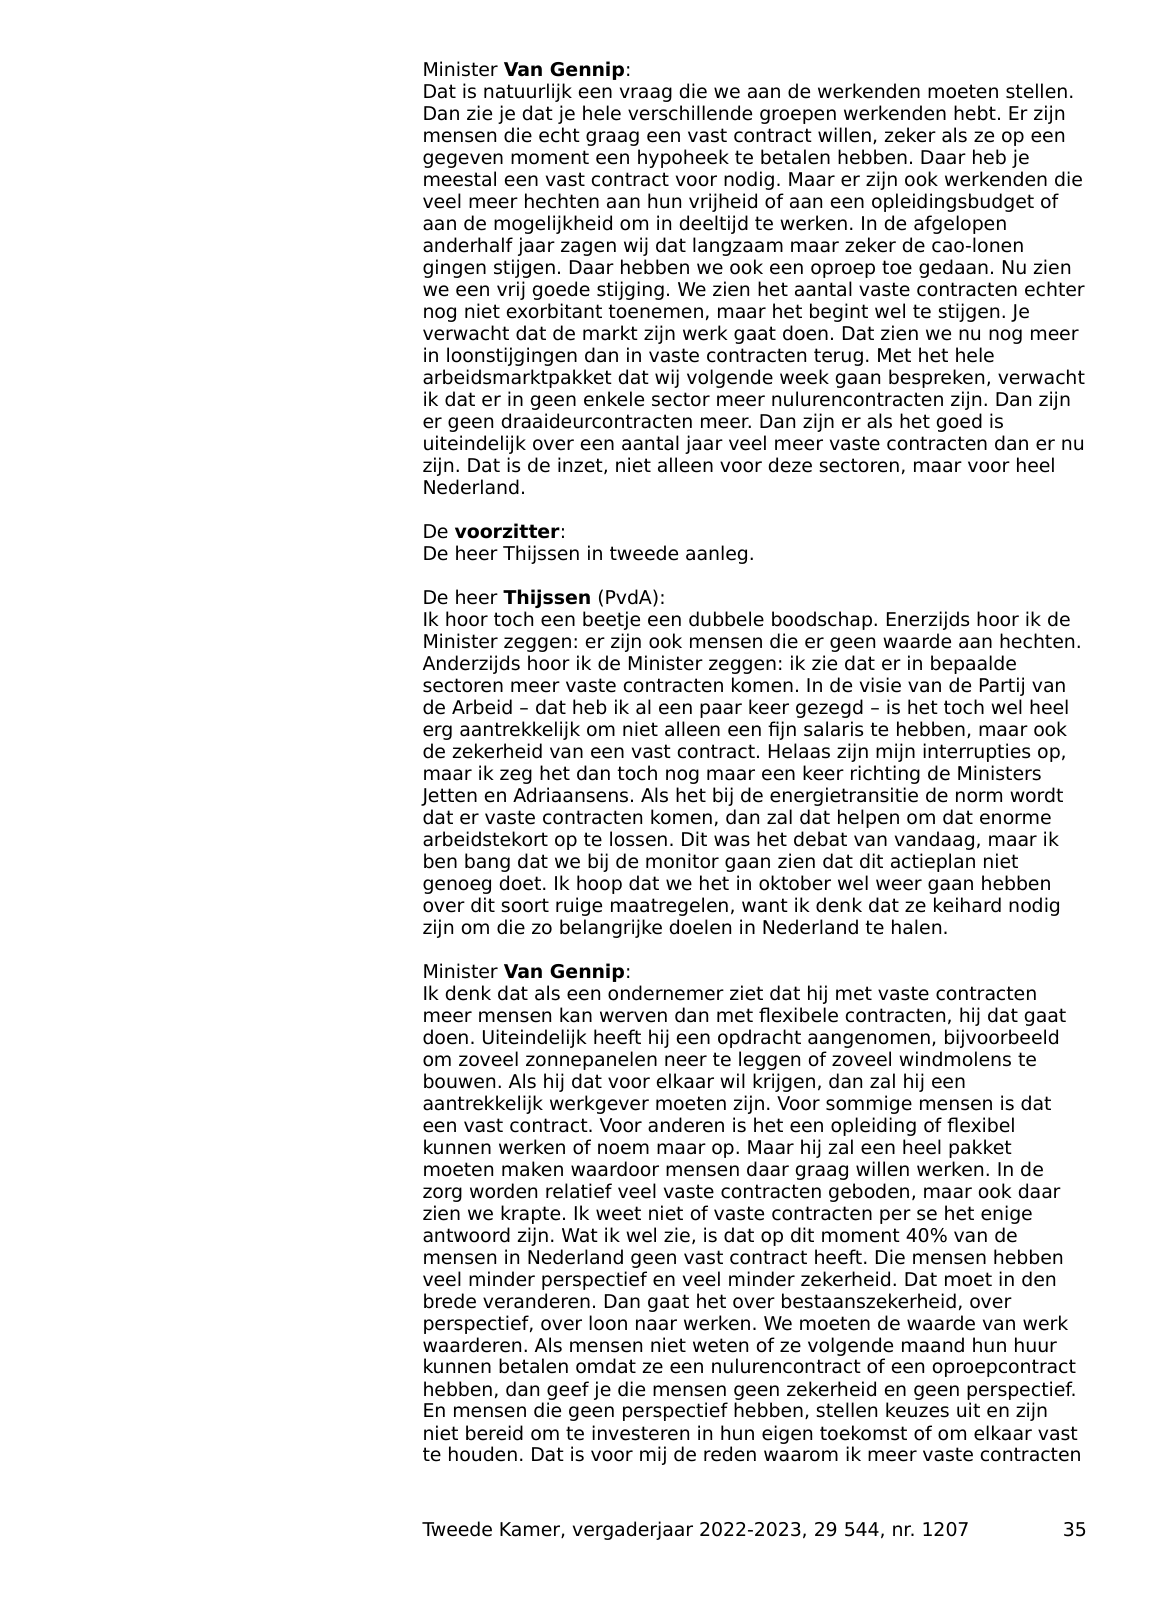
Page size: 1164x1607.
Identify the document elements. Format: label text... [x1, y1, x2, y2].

text De heer Thijssen in tweede aanleg. [422, 543, 1087, 565]
text Dat is natuurlijk een vraag die we aan de werkenden moeten stellen. Dan zie je dat je hele verschillende groepen werkenden hebt. Er zijn mensen die echt graag een vast contract willen, zeker als ze op een gegeven moment een hypoheek te betalen hebben. Daar heb je meestal een vast contract voor nodig. Maar er zijn ook werkenden die veel meer hechten aan hun vrijheid of aan een opleidingsbudget of aan de mogelijkheid om in deeltijd te werken. In de afgelopen anderhalf jaar zagen wij dat langzaam maar zeker de cao-lonen gingen stijgen. Daar hebben we ook een oproep toe gedaan. Nu zien we een vrij goede stijging. We zien het aantal vaste contracten echter nog niet exorbitant toenemen, maar het begint wel te stijgen. Je verwacht dat de markt zijn werk gaat doen. Dat zien we nu nog meer in loonstijgingen dan in vaste contracten terug. Met het hele arbeidsmarktpakket dat wij volgende week gaan bespreken, verwacht ik dat er in geen enkele sector meer nulurencontracten zijn. Dan zijn er geen draaideurcontracten meer. Dan zijn er als het goed is uiteindelijk over een aantal jaar veel meer vaste contracten dan er nu zijn. Dat is de inzet, niet alleen voor deze sectoren, maar voor heel Nederland. [422, 81, 1087, 499]
text Minister Van Gennip: [422, 961, 1087, 983]
text De voorzitter: [422, 521, 1087, 543]
text Minister Van Gennip: [422, 59, 1087, 81]
text Ik denk dat als een ondernemer ziet dat hij met vaste contracten meer mensen kan werven dan met flexibele contracten, hij dat gaat doen. Uiteindelijk heeft hij een opdracht aangenomen, bijvoorbeeld om zoveel zonnepanelen neer te leggen of zoveel windmolens te bouwen. Als hij dat voor elkaar wil krijgen, dan zal hij een aantrekkelijk werkgever moeten zijn. Voor sommige mensen is dat een vast contract. Voor anderen is het een opleiding of flexibel kunnen werken of noem maar op. Maar hij zal een heel pakket moeten maken waardoor mensen daar graag willen werken. In de zorg worden relatief veel vaste contracten geboden, maar ook daar zien we krapte. Ik weet niet of vaste contracten per se het enige antwoord zijn. Wat ik wel zie, is dat op dit moment 40% van de mensen in Nederland geen vast contract heeft. Die mensen hebben veel minder perspectief en veel minder zekerheid. Dat moet in den brede veranderen. Dan gaat het over bestaanszekerheid, over perspectief, over loon naar werken. We moeten de waarde van werk waarderen. Als mensen niet weten of ze volgende maand hun huur kunnen betalen omdat ze een nulurencontract of een oproepcontract hebben, dan geef je die mensen geen zekerheid en geen perspectief. En mensen die geen perspectief hebben, stellen keuzes uit en zijn niet bereid om te investeren in hun eigen toekomst of om elkaar vast te houden. Dat is voor mij de reden waarom ik meer vaste contracten [422, 983, 1087, 1466]
text De heer Thijssen (PvdA): [422, 587, 1087, 609]
text Ik hoor toch een beetje een dubbele boodschap. Enerzijds hoor ik de Minister zeggen: er zijn ook mensen die er geen waarde aan hechten. Anderzijds hoor ik de Minister zeggen: ik zie dat er in bepaalde sectoren meer vaste contracten komen. In de visie van de Partij van de Arbeid – dat heb ik al een paar keer gezegd – is het toch wel heel erg aantrekkelijk om niet alleen een fijn salaris te hebben, maar ook de zekerheid van een vast contract. Helaas zijn mijn interrupties op, maar ik zeg het dan toch nog maar een keer richting de Ministers Jetten en Adriaansens. Als het bij de energietransitie de norm wordt dat er vaste contracten komen, dan zal dat helpen om dat enorme arbeidstekort op te lossen. Dit was het debat van vandaag, maar ik ben bang dat we bij de monitor gaan zien dat dit actieplan niet genoeg doet. Ik hoop dat we het in oktober wel weer gaan hebben over dit soort ruige maatregelen, want ik denk dat ze keihard nodig zijn om die zo belangrijke doelen in Nederland te halen. [422, 609, 1087, 939]
